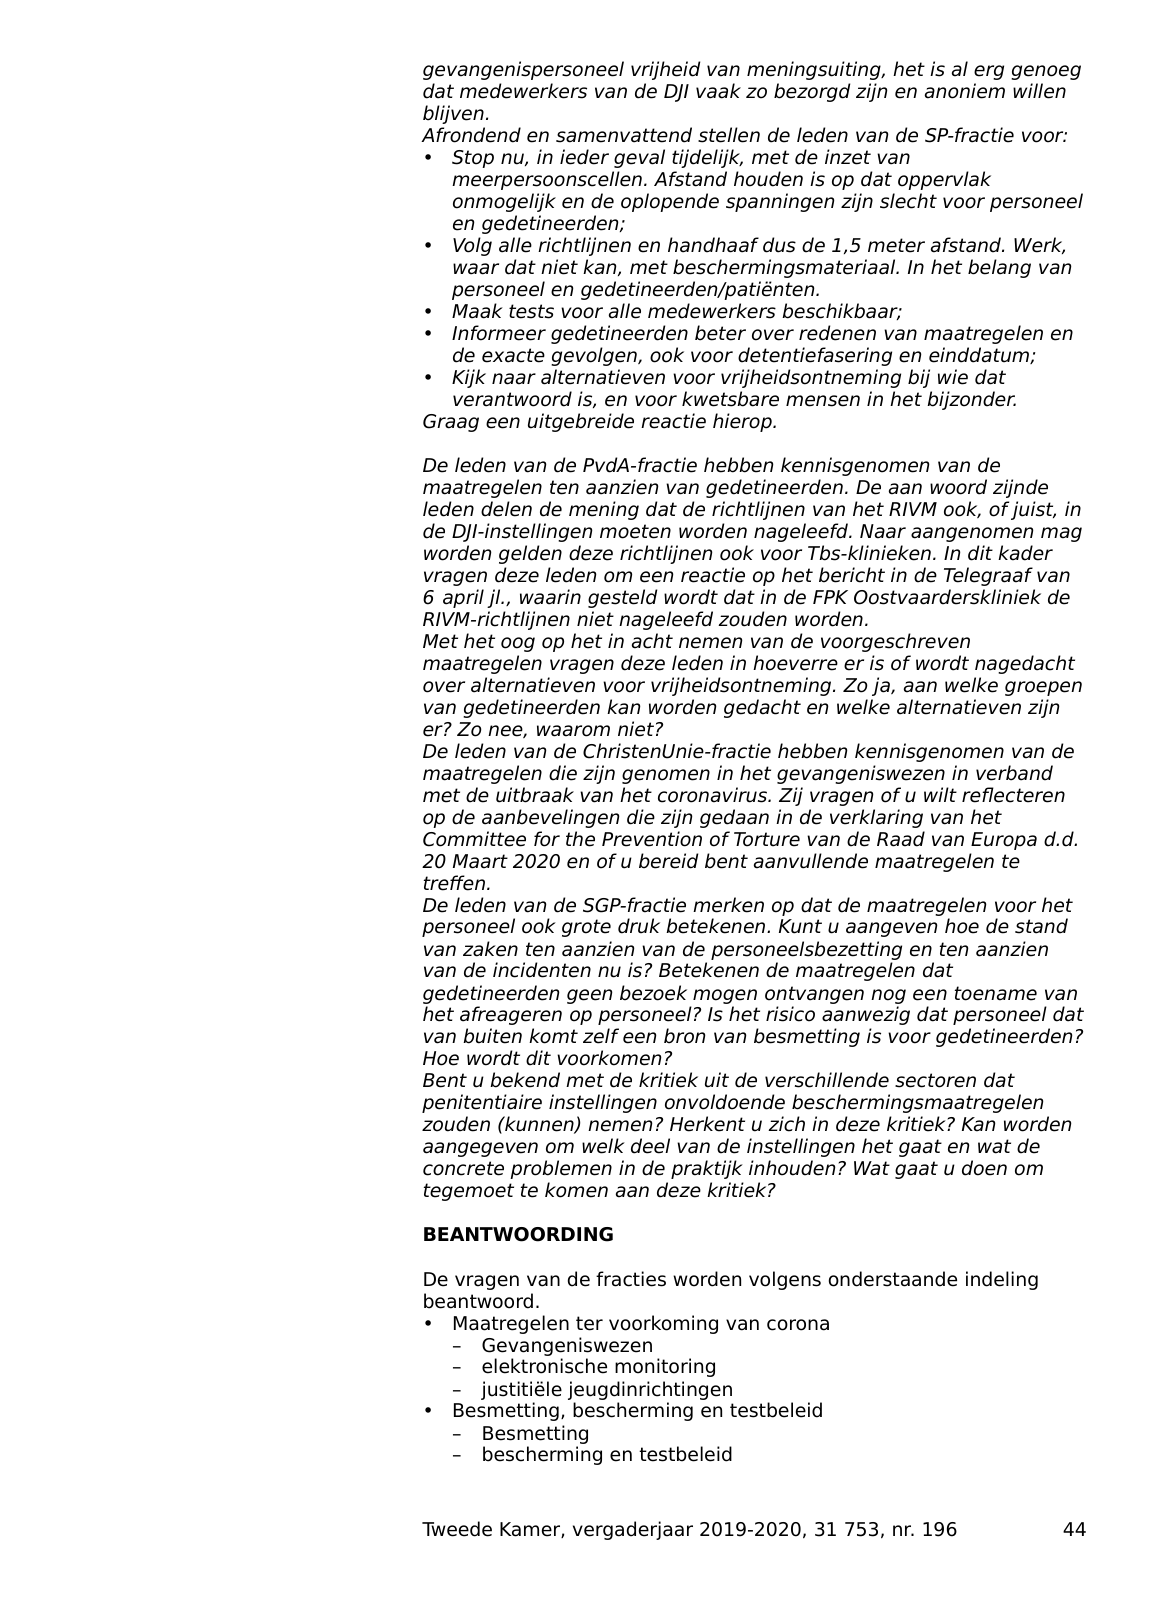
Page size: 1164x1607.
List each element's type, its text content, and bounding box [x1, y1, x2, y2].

text • Kijk naar alternatieven voor vrijheidsontneming bij wie dat verantwoord is, en voor kwetsbare mensen in het bijzonder. [422, 367, 1087, 411]
text Afrondend en samenvattend stellen de leden van de SP-fractie voor: [422, 125, 1087, 147]
text – justitiële jeugdinrichtingen [452, 1378, 1087, 1400]
text Met het oog op het in acht nemen van de voorgeschreven maatregelen vragen deze leden in hoeverre er is of wordt nagedacht over alternatieven voor vrijheidsontneming. Zo ja, aan welke groepen van gedetineerden kan worden gedacht en welke alternatieven zijn er? Zo nee, waarom niet? [422, 631, 1087, 741]
text • Maatregelen ter voorkoming van corona [422, 1312, 1087, 1334]
subtitle BEANTWOORDING [422, 1224, 1087, 1246]
text • Volg alle richtlijnen en handhaaf dus de 1,5 meter afstand. Werk, waar dat niet kan, met beschermingsmateriaal. In het belang van personeel en gedetineerden/patiënten. [422, 235, 1087, 301]
text – elektronische monitoring [452, 1356, 1087, 1378]
text De leden van de SGP-fractie merken op dat de maatregelen voor het personeel ook grote druk betekenen. Kunt u aangeven hoe de stand van zaken ten aanzien van de personeelsbezetting en ten aanzien van de incidenten nu is? Betekenen de maatregelen dat gedetineerden geen bezoek mogen ontvangen nog een toename van het afreageren op personeel? Is het risico aanwezig dat personeel dat van buiten komt zelf een bron van besmetting is voor gedetineerden? Hoe wordt dit voorkomen? [422, 894, 1087, 1070]
text De vragen van de fracties worden volgens onderstaande indeling beantwoord. [422, 1268, 1087, 1312]
text • Stop nu, in ieder geval tijdelijk, met de inzet van meerpersoonscellen. Afstand houden is op dat oppervlak onmogelijk en de oplopende spanningen zijn slecht voor personeel en gedetineerden; [422, 147, 1087, 235]
text Graag een uitgebreide reactie hierop. [422, 411, 1087, 433]
text • Informeer gedetineerden beter over redenen van maatregelen en de exacte gevolgen, ook voor detentiefasering en einddatum; [422, 323, 1087, 367]
text gevangenispersoneel vrijheid van meningsuiting, het is al erg genoeg dat medewerkers van de DJI vaak zo bezorgd zijn en anoniem willen blijven. [422, 59, 1087, 125]
text – Gevangeniswezen [452, 1334, 1087, 1356]
text – Besmetting [452, 1422, 1087, 1444]
text – bescherming en testbeleid [452, 1444, 1087, 1466]
text Bent u bekend met de kritiek uit de verschillende sectoren dat penitentiaire instellingen onvoldoende beschermingsmaatregelen zouden (kunnen) nemen? Herkent u zich in deze kritiek? Kan worden aangegeven om welk deel van de instellingen het gaat en wat de concrete problemen in de praktijk inhouden? Wat gaat u doen om tegemoet te komen aan deze kritiek? [422, 1070, 1087, 1202]
text • Besmetting, bescherming en testbeleid [422, 1400, 1087, 1422]
text De leden van de ChristenUnie-fractie hebben kennisgenomen van de maatregelen die zijn genomen in het gevangeniswezen in verband met de uitbraak van het coronavirus. Zij vragen of u wilt reflecteren op de aanbevelingen die zijn gedaan in de verklaring van het Committee for the Prevention of Torture van de Raad van Europa d.d. 20 Maart 2020 en of u bereid bent aanvullende maatregelen te treffen. [422, 741, 1087, 894]
text De leden van de PvdA-fractie hebben kennisgenomen van de maatregelen ten aanzien van gedetineerden. De aan woord zijnde leden delen de mening dat de richtlijnen van het RIVM ook, of juist, in de DJI-instellingen moeten worden nageleefd. Naar aangenomen mag worden gelden deze richtlijnen ook voor Tbs-klinieken. In dit kader vragen deze leden om een reactie op het bericht in de Telegraaf van 6 april jl., waarin gesteld wordt dat in de FPK Oostvaarderskliniek de RIVM-richtlijnen niet nageleefd zouden worden. [422, 455, 1087, 631]
text • Maak tests voor alle medewerkers beschikbaar; [422, 301, 1087, 323]
